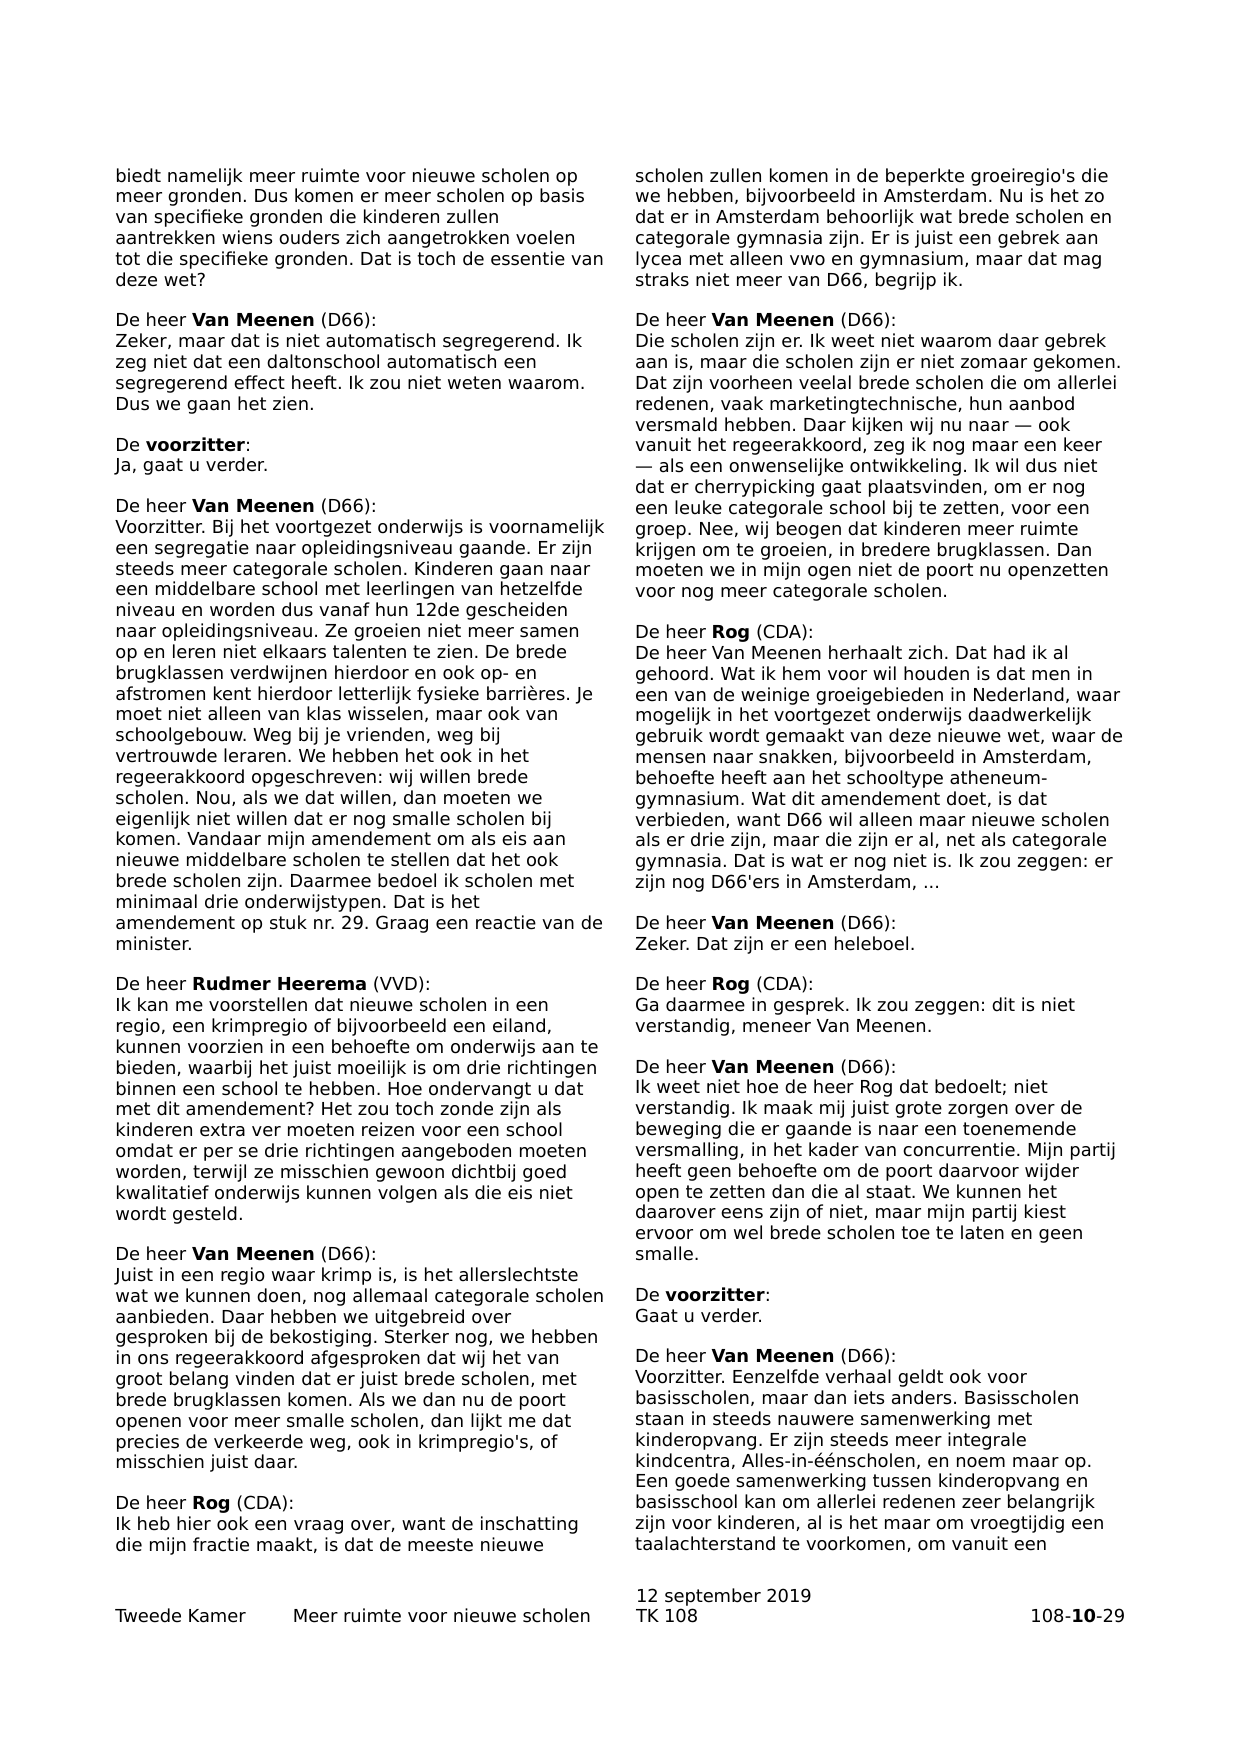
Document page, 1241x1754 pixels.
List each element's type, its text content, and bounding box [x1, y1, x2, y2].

text Zeker, maar dat is niet automatisch segregerend. Ik zeg niet dat een daltonschool automatisch een segregerend effect heeft. Ik zou niet weten waarom. Dus we gaan het zien. [115, 331, 605, 414]
text De heer Van Meenen (D66): [115, 496, 605, 517]
text Ja, gaat u verder. [115, 455, 605, 476]
text De heer Rudmer Heerema (VVD): [115, 974, 605, 995]
text De heer Van Meenen herhaalt zich. Dat had ik al gehoord. Wat ik hem voor wil houden is dat men in een van de weinige groeigebieden in Nederland, waar mogelijk in het voortgezet onderwijs daadwerkelijk gebruik wordt gemaakt van deze nieuwe wet, waar de mensen naar snakken, bijvoorbeeld in Amsterdam, behoefte heeft aan het schooltype atheneum-gymnasium. Wat dit amendement doet, is dat verbieden, want D66 wil alleen maar nieuwe scholen als er drie zijn, maar die zijn er al, net als categorale gymnasia. Dat is wat er nog niet is. Ik zou zeggen: er zijn nog D66'ers in Amsterdam, ... [635, 643, 1125, 893]
text Ga daarmee in gesprek. Ik zou zeggen: dit is niet verstandig, meneer Van Meenen. [635, 995, 1125, 1037]
text scholen zullen komen in de beperkte groeiregio's die we hebben, bijvoorbeeld in Amsterdam. Nu is het zo dat er in Amsterdam behoorlijk wat brede scholen en categorale gymnasia zijn. Er is juist een gebrek aan lycea met alleen vwo en gymnasium, maar dat mag straks niet meer van D66, begrijp ik. [635, 165, 1125, 290]
text Voorzitter. Bij het voortgezet onderwijs is voornamelijk een segregatie naar opleidingsniveau gaande. Er zijn steeds meer categorale scholen. Kinderen gaan naar een middelbare school met leerlingen van hetzelfde niveau en worden dus vanaf hun 12de gescheiden naar opleidingsniveau. Ze groeien niet meer samen op en leren niet elkaars talenten te zien. De brede brugklassen verdwijnen hierdoor en ook op- en afstromen kent hierdoor letterlijk fysieke barrières. Je moet niet alleen van klas wisselen, maar ook van schoolgebouw. Weg bij je vrienden, weg bij vertrouwde leraren. We hebben het ook in het regeerakkoord opgeschreven: wij willen brede scholen. Nou, als we dat willen, dan moeten we eigenlijk niet willen dat er nog smalle scholen bij komen. Vandaar mijn amendement om als eis aan nieuwe middelbare scholen te stellen dat het ook brede scholen zijn. Daarmee bedoel ik scholen met minimaal drie onderwijstypen. Dat is het amendement op stuk nr. 29. Graag een reactie van de minister. [115, 517, 605, 954]
text Juist in een regio waar krimp is, is het allerslechtste wat we kunnen doen, nog allemaal categorale scholen aanbieden. Daar hebben we uitgebreid over gesproken bij de bekostiging. Sterker nog, we hebben in ons regeerakkoord afgesproken dat wij het van groot belang vinden dat er juist brede scholen, met brede brugklassen komen. Als we dan nu de poort openen voor meer smalle scholen, dan lijkt me dat precies de verkeerde weg, ook in krimpregio's, of misschien juist daar. [115, 1265, 605, 1473]
text Ik weet niet hoe de heer Rog dat bedoelt; niet verstandig. Ik maak mij juist grote zorgen over de beweging die er gaande is naar een toenemende versmalling, in het kader van concurrentie. Mijn partij heeft geen behoefte om de poort daarvoor wijder open te zetten dan die al staat. We kunnen het daarover eens zijn of niet, maar mijn partij kiest ervoor om wel brede scholen toe te laten en geen smalle. [635, 1077, 1125, 1265]
text De heer Van Meenen (D66): [635, 1057, 1125, 1077]
text Zeker. Dat zijn er een heleboel. [635, 933, 1125, 954]
text De voorzitter: [635, 1285, 1125, 1306]
text Gaat u verder. [635, 1306, 1125, 1326]
text Ik heb hier ook een vraag over, want de inschatting die mijn fractie maakt, is dat de meeste nieuwe [115, 1514, 605, 1556]
text De heer Van Meenen (D66): [635, 310, 1125, 331]
text De heer Rog (CDA): [115, 1493, 605, 1514]
text Voorzitter. Eenzelfde verhaal geldt ook voor basisscholen, maar dan iets anders. Basisscholen staan in steeds nauwere samenwerking met kinderopvang. Er zijn steeds meer integrale kindcentra, Alles-in-éénscholen, en noem maar op. Een goede samenwerking tussen kinderopvang en basisschool kan om allerlei redenen zeer belangrijk zijn voor kinderen, al is het maar om vroegtijdig een taalachterstand te voorkomen, om vanuit een [635, 1367, 1125, 1554]
text De heer Van Meenen (D66): [115, 1244, 605, 1265]
text biedt namelijk meer ruimte voor nieuwe scholen op meer gronden. Dus komen er meer scholen op basis van specifieke gronden die kinderen zullen aantrekken wiens ouders zich aangetrokken voelen tot die specifieke gronden. Dat is toch de essentie van deze wet? [115, 165, 605, 290]
text De heer Van Meenen (D66): [115, 310, 605, 331]
text De heer Van Meenen (D66): [635, 913, 1125, 933]
text Die scholen zijn er. Ik weet niet waarom daar gebrek aan is, maar die scholen zijn er niet zomaar gekomen. Dat zijn voorheen veelal brede scholen die om allerlei redenen, vaak marketingtechnische, hun aanbod versmald hebben. Daar kijken wij nu naar — ook vanuit het regeerakkoord, zeg ik nog maar een keer — als een onwenselijke ontwikkeling. Ik wil dus niet dat er cherrypicking gaat plaatsvinden, om er nog een leuke categorale school bij te zetten, voor een groep. Nee, wij beogen dat kinderen meer ruimte krijgen om te groeien, in bredere brugklassen. Dan moeten we in mijn ogen niet de poort nu openzetten voor nog meer categorale scholen. [635, 331, 1125, 602]
text De heer Van Meenen (D66): [635, 1346, 1125, 1367]
text De heer Rog (CDA): [635, 622, 1125, 643]
text De voorzitter: [115, 434, 605, 455]
text De heer Rog (CDA): [635, 974, 1125, 995]
text Ik kan me voorstellen dat nieuwe scholen in een regio, een krimpregio of bijvoorbeeld een eiland, kunnen voorzien in een behoefte om onderwijs aan te bieden, waarbij het juist moeilijk is om drie richtingen binnen een school te hebben. Hoe ondervangt u dat met dit amendement? Het zou toch zonde zijn als kinderen extra ver moeten reizen voor een school omdat er per se drie richtingen aangeboden moeten worden, terwijl ze misschien gewoon dichtbij goed kwalitatief onderwijs kunnen volgen als die eis niet wordt gesteld. [115, 995, 605, 1224]
